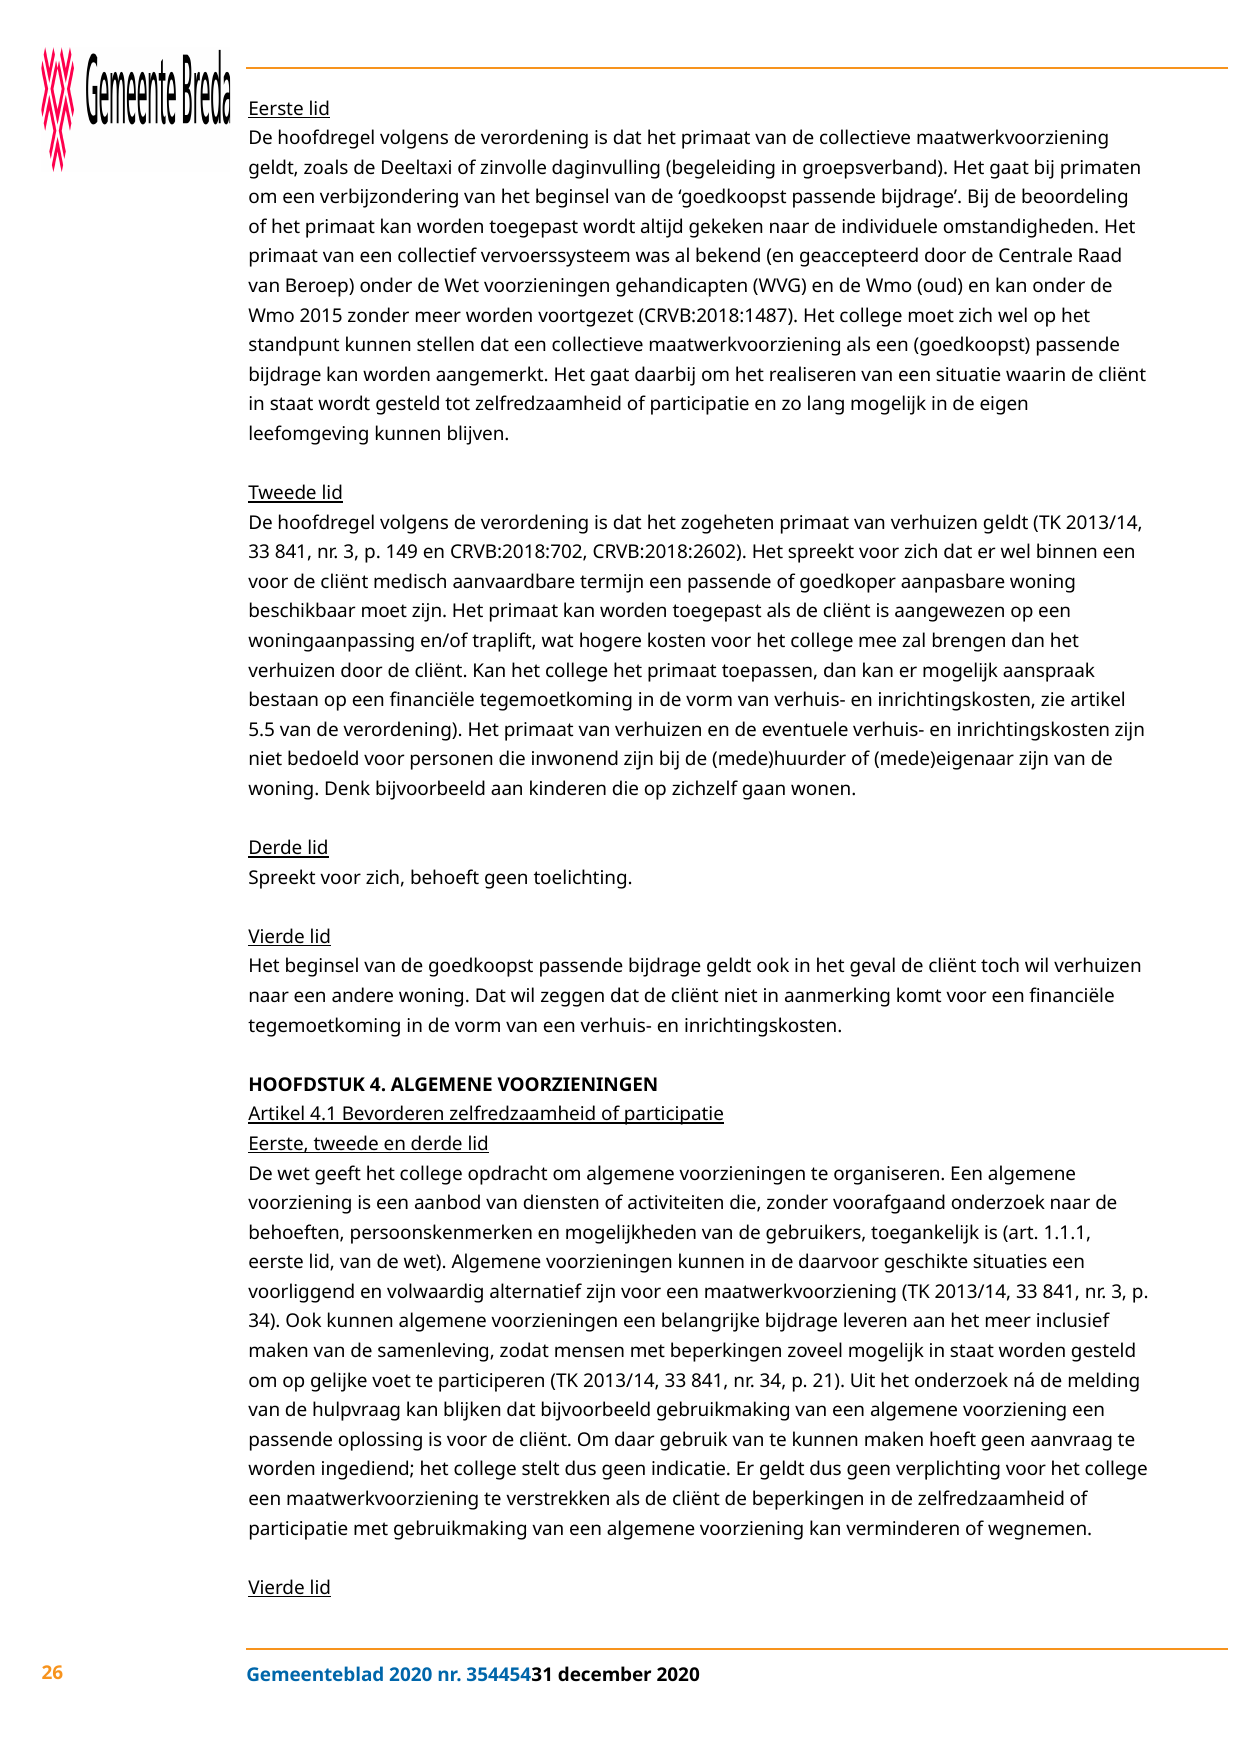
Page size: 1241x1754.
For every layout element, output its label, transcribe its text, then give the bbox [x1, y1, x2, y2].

text De hoofdregel volgens de verordening is dat het primaat van de collectieve maatwerkvoorziening geldt, zoals de Deeltaxi of zinvolle daginvulling (begeleiding in groepsverband). Het gaat bij primaten om een verbijzondering van het beginsel van de ‘goedkoopst passende bijdrage’. Bij de beoordeling of het primaat kan worden toegepast wordt altijd gekeken naar de individuele omstandigheden. Het primaat van een collectief vervoerssysteem was al bekend (en geaccepteerd door de Centrale Raad van Beroep) onder de Wet voorzieningen gehandicapten (WVG) en de Wmo (oud) en kan onder de Wmo 2015 zonder meer worden voortgezet (CRVB:2018:1487). Het college moet zich wel op het standpunt kunnen stellen dat een collectieve maatwerkvoorziening als een (goedkoopst) passende bijdrage kan worden aangemerkt. Het gaat daarbij om het realiseren van een situatie waarin de cliënt in staat wordt gesteld tot zelfredzaamheid of participatie en zo lang mogelijk in de eigen leefomgeving kunnen blijven. [248, 124, 1152, 446]
text Artikel 4.1 Bevorderen zelfredzaamheid of participatie [248, 1101, 1152, 1126]
text Eerste, tweede en derde lid [248, 1130, 1152, 1156]
text Derde lid [248, 834, 1152, 860]
text Tweede lid [248, 479, 1152, 505]
picture [41, 47, 231, 172]
text Eerste lid [248, 95, 1152, 121]
text Spreekt voor zich, behoeft geen toelichting. [248, 864, 1152, 890]
text Vierde lid [248, 923, 1152, 949]
text De hoofdregel volgens de verordening is dat het zogeheten primaat van verhuizen geldt (TK 2013/14, 33 841, nr. 3, p. 149 en CRVB:2018:702, CRVB:2018:2602). Het spreekt voor zich dat er wel binnen een voor de cliënt medisch aanvaardbare termijn een passende of goedkoper aanpasbare woning beschikbaar moet zijn. Het primaat kan worden toegepast als de cliënt is aangewezen op een woningaanpassing en/of traplift, wat hogere kosten voor het college mee zal brengen dan het verhuizen door de cliënt. Kan het college het primaat toepassen, dan kan er mogelijk aanspraak bestaan op een financiële tegemoetkoming in de vorm van verhuis- en inrichtingskosten, zie artikel 5.5 van de verordening). Het primaat van verhuizen en de eventuele verhuis- en inrichtingskosten zijn niet bedoeld voor personen die inwonend zijn bij de (mede)huurder of (mede)eigenaar zijn van de woning. Denk bijvoorbeeld aan kinderen die op zichzelf gaan wonen. [248, 509, 1152, 801]
text HOOFDSTUK 4. ALGEMENE VOORZIENINGEN [248, 1071, 1152, 1097]
text Vierde lid [248, 1574, 1152, 1600]
text Het beginsel van de goedkoopst passende bijdrage geldt ook in het geval de cliënt toch wil verhuizen naar een andere woning. Dat wil zeggen dat de cliënt niet in aanmerking komt voor een financiële tegemoetkoming in de vorm van een verhuis- en inrichtingskosten. [248, 953, 1152, 1038]
text De wet geeft het college opdracht om algemene voorzieningen te organiseren. Een algemene voorziening is een aanbod van diensten of activiteiten die, zonder voorafgaand onderzoek naar de behoeften, persoonskenmerken en mogelijkheden van de gebruikers, toegankelijk is (art. 1.1.1, eerste lid, van de wet). Algemene voorzieningen kunnen in de daarvoor geschikte situaties een voorliggend en volwaardig alternatief zijn voor een maatwerkvoorziening (TK 2013/14, 33 841, nr. 3, p. 34). Ook kunnen algemene voorzieningen een belangrijke bijdrage leveren aan het meer inclusief maken van de samenleving, zodat mensen met beperkingen zoveel mogelijk in staat worden gesteld om op gelijke voet te participeren (TK 2013/14, 33 841, nr. 34, p. 21). Uit het onderzoek ná de melding van de hulpvraag kan blijken dat bijvoorbeeld gebruikmaking van een algemene voorziening een passende oplossing is voor de cliënt. Om daar gebruik van te kunnen maken hoeft geen aanvraag te worden ingediend; het college stelt dus geen indicatie. Er geldt dus geen verplichting voor het college een maatwerkvoorziening te verstrekken als de cliënt de beperkingen in de zelfredzaamheid of participatie met gebruikmaking van een algemene voorziening kan verminderen of wegnemen. [248, 1160, 1152, 1541]
